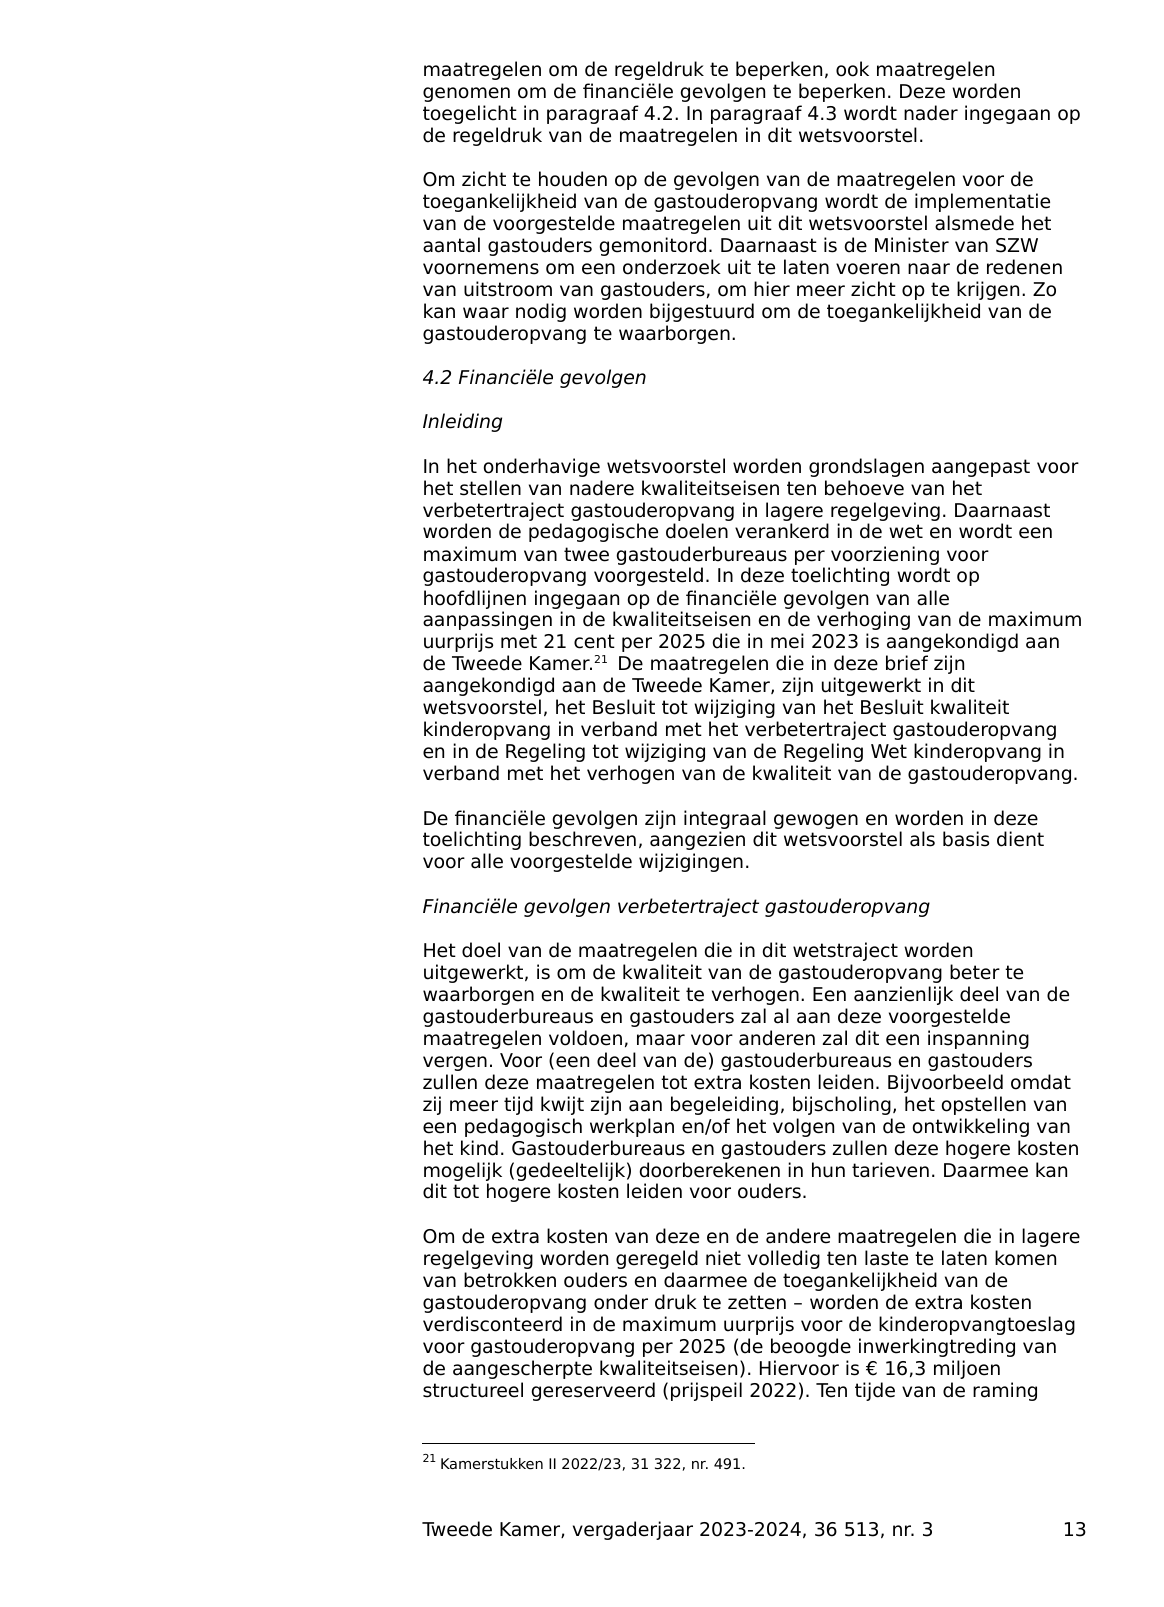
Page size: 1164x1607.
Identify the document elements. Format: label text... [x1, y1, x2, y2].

text Het doel van de maatregelen die in dit wetstraject worden uitgewerkt, is om de kwaliteit van de gastouderopvang beter te waarborgen en de kwaliteit te verhogen. Een aanzienlijk deel van de gastouderbureaus en gastouders zal al aan deze voorgestelde maatregelen voldoen, maar voor anderen zal dit een inspanning vergen. Voor (een deel van de) gastouderbureaus en gastouders zullen deze maatregelen tot extra kosten leiden. Bijvoorbeeld omdat zij meer tijd kwijt zijn aan begeleiding, bijscholing, het opstellen van een pedagogisch werkplan en/of het volgen van de ontwikkeling van het kind. Gastouderbureaus en gastouders zullen deze hogere kosten mogelijk (gedeeltelijk) doorberekenen in hun tarieven. Daarmee kan dit tot hogere kosten leiden voor ouders. [422, 940, 1087, 1203]
subtitle Inleiding [422, 411, 1087, 433]
text De financiële gevolgen zijn integraal gewogen en worden in deze toelichting beschreven, aangezien dit wetsvoorstel als basis dient voor alle voorgestelde wijzigingen. [422, 807, 1087, 873]
text In het onderhavige wetsvoorstel worden grondslagen aangepast voor het stellen van nadere kwaliteitseisen ten behoeve van het verbetertraject gastouderopvang in lagere regelgeving. Daarnaast worden de pedagogische doelen verankerd in de wet en wordt een maximum van twee gastouderbureaus per voorziening voor gastouderopvang voorgesteld. In deze toelichting wordt op hoofdlijnen ingegaan op de financiële gevolgen van alle aanpassingen in de kwaliteitseisen en de verhoging van de maximum uurprijs met 21 cent per 2025 die in mei 2023 is aangekondigd aan de Tweede Kamer. De maatregelen die in deze brief zijn aangekondigd aan de Tweede Kamer, zijn uitgewerkt in dit wetsvoorstel, het Besluit tot wijziging van het Besluit kwaliteit kinderopvang in verband met het verbetertraject gastouderopvang en in de Regeling tot wijziging van de Regeling Wet kinderopvang in verband met het verhogen van de kwaliteit van de gastouderopvang. [422, 456, 1087, 785]
subtitle 4.2 Financiële gevolgen [422, 367, 1087, 389]
text Kamerstukken II 2022/23, 31 322, nr. 491. [422, 1452, 1087, 1474]
subtitle Financiële gevolgen verbetertraject gastouderopvang [422, 896, 1087, 917]
text Om de extra kosten van deze en de andere maatregelen die in lagere regelgeving worden geregeld niet volledig ten laste te laten komen van betrokken ouders en daarmee de toegankelijkheid van de gastouderopvang onder druk te zetten – worden de extra kosten verdisconteerd in de maximum uurprijs voor de kinderopvangtoeslag voor gastouderopvang per 2025 (de beoogde inwerkingtreding van de aangescherpte kwaliteitseisen). Hiervoor is € 16,3 miljoen structureel gereserveerd (prijspeil 2022). Ten tijde van de raming [422, 1226, 1087, 1401]
text Om zicht te houden op de gevolgen van de maatregelen voor de toegankelijkheid van de gastouderopvang wordt de implementatie van de voorgestelde maatregelen uit dit wetsvoorstel alsmede het aantal gastouders gemonitord. Daarnaast is de Minister van SZW voornemens om een onderzoek uit te laten voeren naar de redenen van uitstroom van gastouders, om hier meer zicht op te krijgen. Zo kan waar nodig worden bijgestuurd om de toegankelijkheid van de gastouderopvang te waarborgen. [422, 169, 1087, 345]
text maatregelen om de regeldruk te beperken, ook maatregelen genomen om de financiële gevolgen te beperken. Deze worden toegelicht in paragraaf 4.2. In paragraaf 4.3 wordt nader ingegaan op de regeldruk van de maatregelen in dit wetsvoorstel. [422, 59, 1087, 147]
